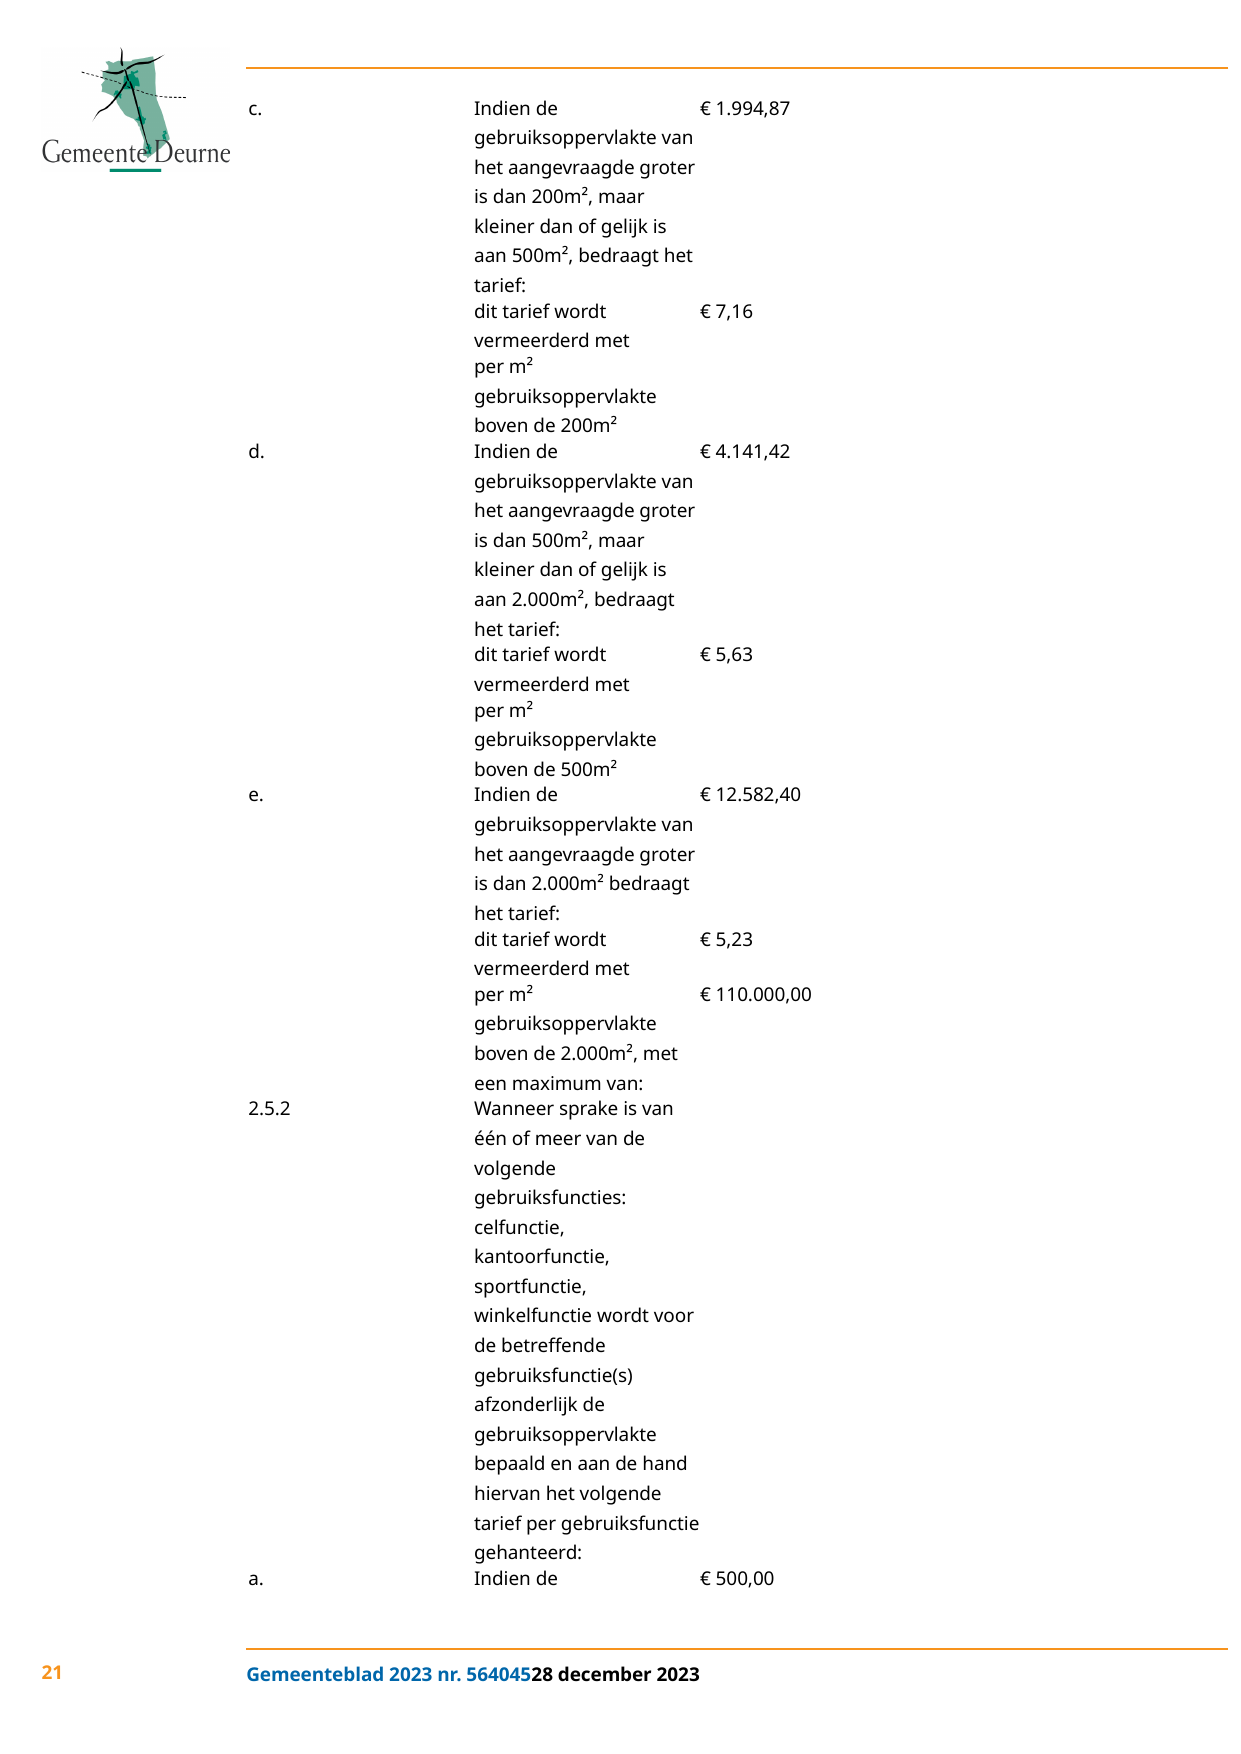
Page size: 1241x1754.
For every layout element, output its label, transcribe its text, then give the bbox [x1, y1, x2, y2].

table_cell [926, 641, 1152, 697]
table_cell 2.5.2 [248, 1096, 474, 1565]
table_cell [926, 981, 1152, 1096]
table_cell Indien de gebruiksoppervlakte van het aangevraagde groter is dan 2.000m² bedraagt het tarief: [474, 782, 700, 926]
table_cell dit tarief wordt vermeerderd met [474, 298, 700, 353]
table_cell [926, 782, 1152, 926]
table_cell € 7,16 [700, 298, 926, 353]
table_cell € 5,23 [700, 926, 926, 981]
table_cell [926, 353, 1152, 438]
table_cell Wanneer sprake is van één of meer van de volgende gebruiksfuncties: celfunctie, kantoorfunctie, sportfunctie, winkelfunctie wordt voor de betreffende gebruiksfunctie(s) afzonderlijk de gebruiksoppervlakte bepaald en aan de hand hiervan het volgende tarief per gebruiksfunctie gehanteerd: [474, 1096, 700, 1565]
table_cell Indien de gebruiksoppervlakte van het aangevraagde groter is dan 200m², maar kleiner dan of gelijk is aan 500m², bedraagt het tarief: [474, 95, 700, 298]
table_cell c. [248, 95, 474, 298]
table_cell e. [248, 782, 474, 926]
table_cell [700, 1096, 926, 1565]
table_cell [926, 697, 1152, 782]
table_cell [248, 298, 474, 353]
table_cell [926, 95, 1152, 298]
table_cell Indien de [474, 1565, 700, 1591]
table_cell € 500,00 [700, 1565, 926, 1591]
table_cell [926, 438, 1152, 641]
table_cell dit tarief wordt vermeerderd met [474, 641, 700, 697]
table_cell € 4.141,42 [700, 438, 926, 641]
table_cell Indien de gebruiksoppervlakte van het aangevraagde groter is dan 500m², maar kleiner dan of gelijk is aan 2.000m², bedraagt het tarief: [474, 438, 700, 641]
table_cell per m² gebruiksoppervlakte boven de 200m² [474, 353, 700, 438]
table_cell [248, 697, 474, 782]
table_cell [926, 1565, 1152, 1591]
table_cell d. [248, 438, 474, 641]
picture [41, 47, 231, 172]
table_cell [248, 981, 474, 1096]
table_cell a. [248, 1565, 474, 1591]
table_cell per m² gebruiksoppervlakte boven de 2.000m², met een maximum van: [474, 981, 700, 1096]
table_cell [248, 641, 474, 697]
table_cell € 5,63 [700, 641, 926, 697]
table_cell [926, 1096, 1152, 1565]
table_cell € 12.582,40 [700, 782, 926, 926]
table_cell [700, 697, 926, 782]
table_cell € 110.000,00 [700, 981, 926, 1096]
table_cell [700, 353, 926, 438]
table_cell per m² gebruiksoppervlakte boven de 500m² [474, 697, 700, 782]
table_cell [248, 353, 474, 438]
table_cell [248, 926, 474, 981]
table_cell [926, 926, 1152, 981]
table_cell [926, 298, 1152, 353]
table_cell dit tarief wordt vermeerderd met [474, 926, 700, 981]
table_cell € 1.994,87 [700, 95, 926, 298]
